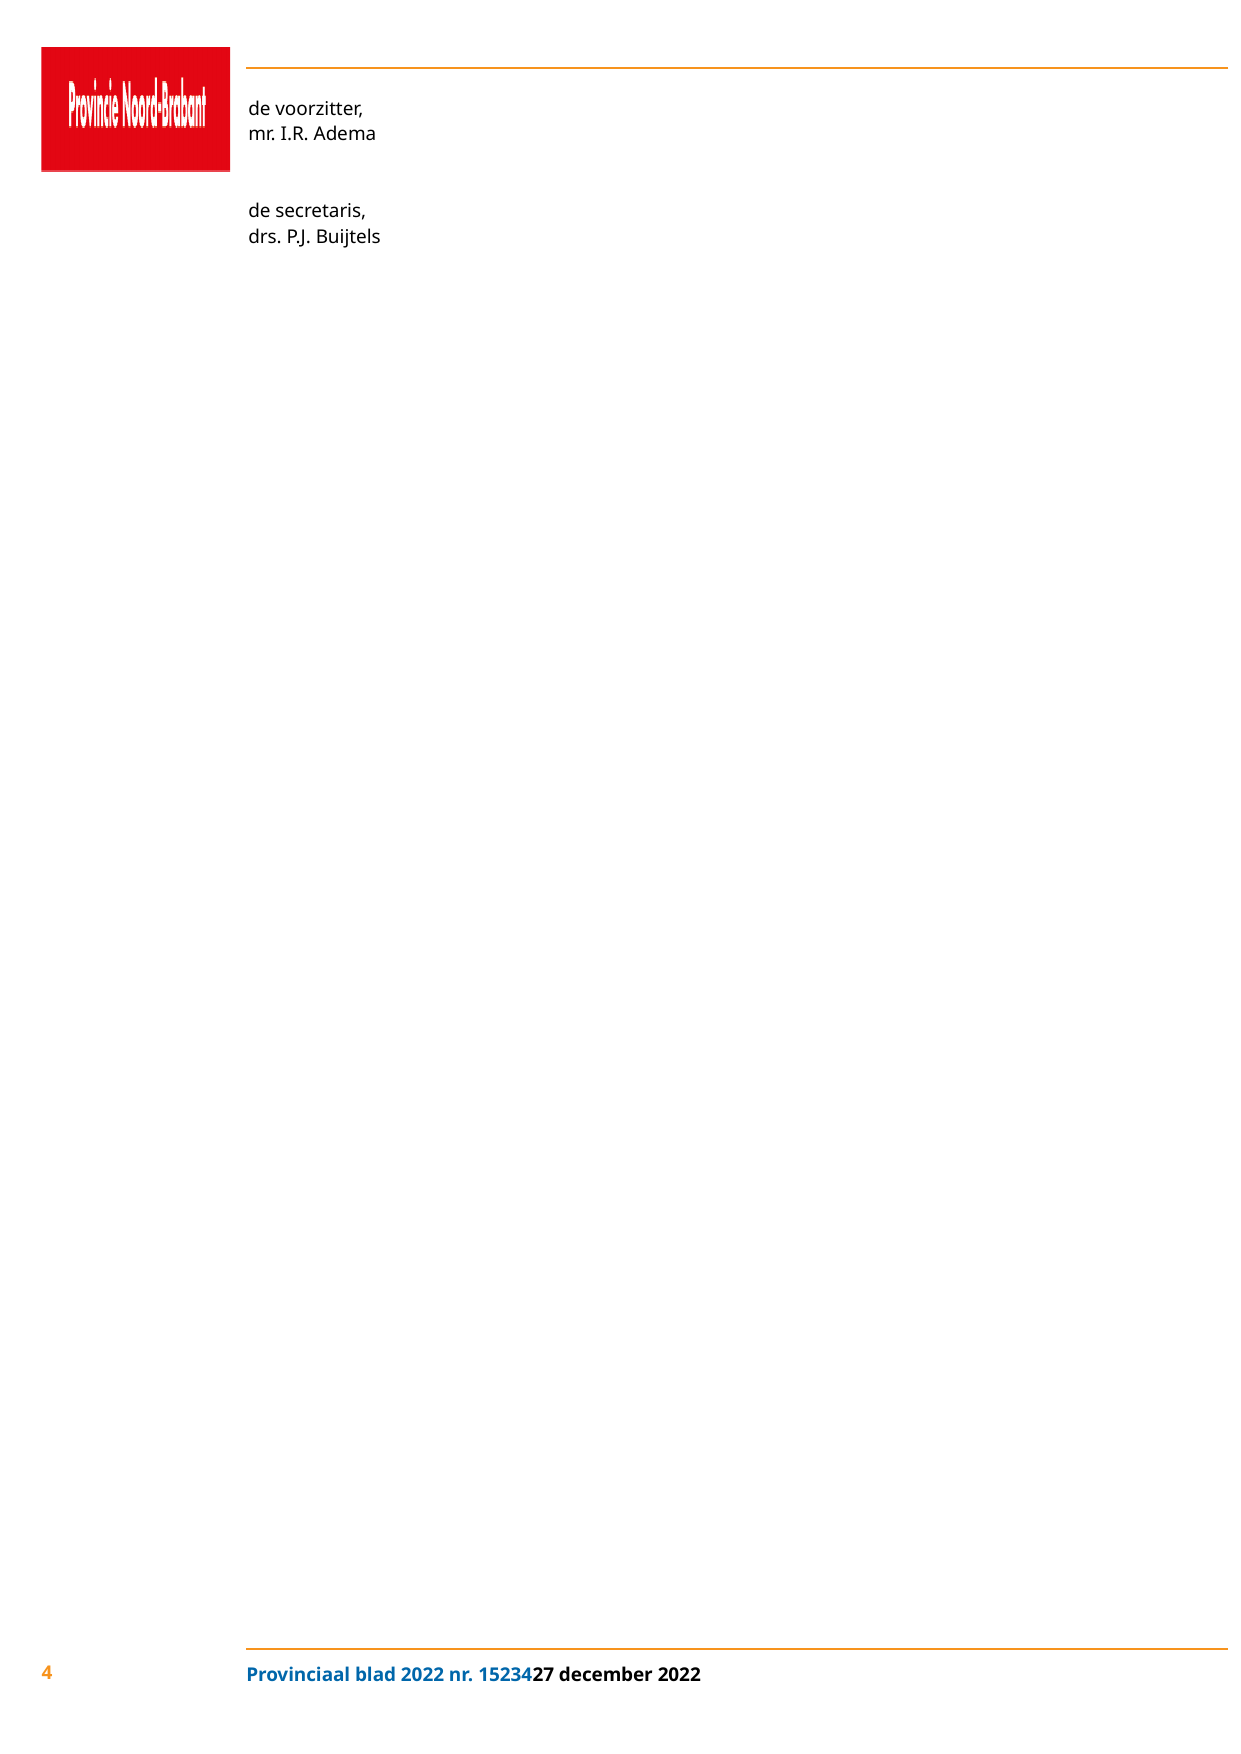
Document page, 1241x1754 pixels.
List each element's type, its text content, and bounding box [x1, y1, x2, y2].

text de secretaris, [248, 198, 1152, 223]
text drs. P.J. Buijtels [248, 223, 1152, 249]
text mr. I.R. Adema [248, 121, 1152, 146]
picture [41, 47, 231, 172]
text de voorzitter, [248, 95, 1152, 121]
